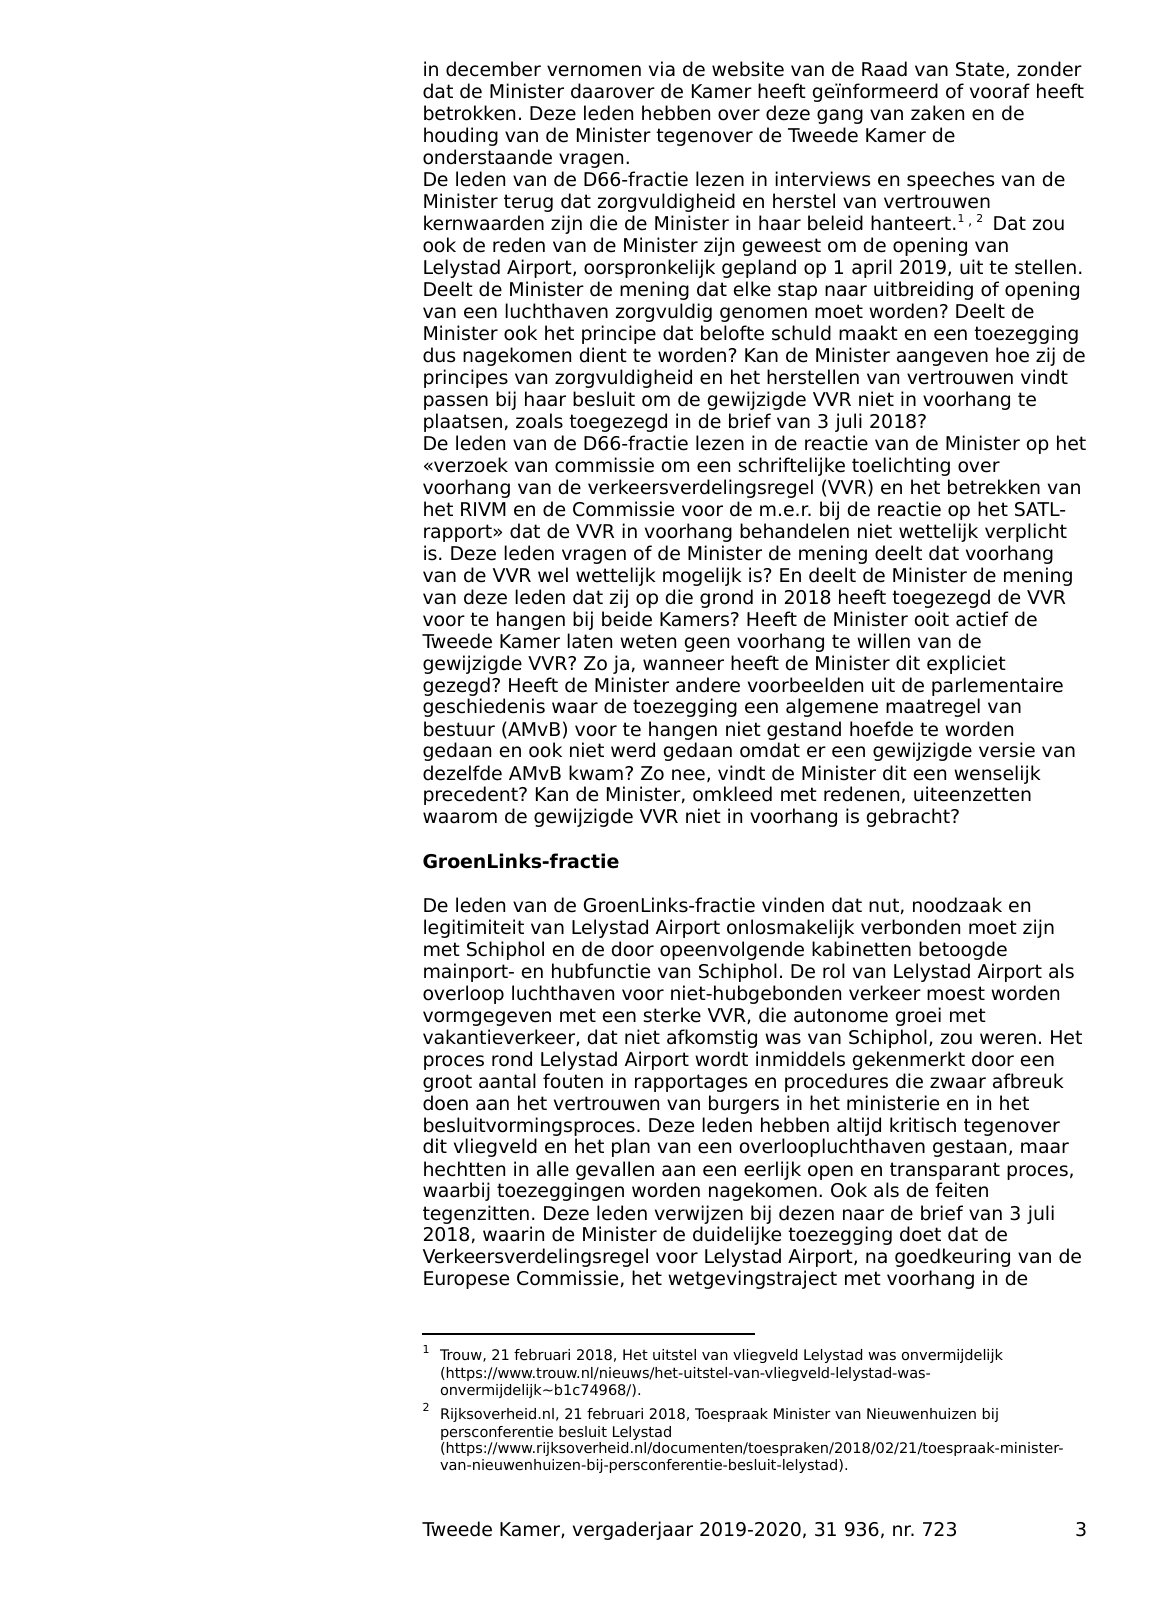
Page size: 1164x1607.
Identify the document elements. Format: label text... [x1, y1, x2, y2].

text De leden van de D66-fractie lezen in interviews en speeches van de Minister terug dat zorgvuldigheid en herstel van vertrouwen kernwaarden zijn die de Minister in haar beleid hanteert., Dat zou ook de reden van de Minister zijn geweest om de opening van Lelystad Airport, oorspronkelijk gepland op 1 april 2019, uit te stellen. Deelt de Minister de mening dat elke stap naar uitbreiding of opening van een luchthaven zorgvuldig genomen moet worden? Deelt de Minister ook het principe dat belofte schuld maakt en een toezegging dus nagekomen dient te worden? Kan de Minister aangeven hoe zij de principes van zorgvuldigheid en het herstellen van vertrouwen vindt passen bij haar besluit om de gewijzigde VVR niet in voorhang te plaatsen, zoals toegezegd in de brief van 3 juli 2018? [422, 169, 1087, 433]
text Rijksoverheid.nl, 21 februari 2018, Toespraak Minister van Nieuwenhuizen bij persconferentie besluit Lelystad (https://www.rijksoverheid.nl/documenten/toespraken/2018/02/21/toespraak-minister-van-nieuwenhuizen-bij-persconferentie-besluit-lelystad). [422, 1402, 1087, 1474]
subtitle GroenLinks-fractie [422, 851, 1087, 872]
text in december vernomen via de website van de Raad van State, zonder dat de Minister daarover de Kamer heeft geïnformeerd of vooraf heeft betrokken. Deze leden hebben over deze gang van zaken en de houding van de Minister tegenover de Tweede Kamer de onderstaande vragen. [422, 59, 1087, 169]
text De leden van de GroenLinks-fractie vinden dat nut, noodzaak en legitimiteit van Lelystad Airport onlosmakelijk verbonden moet zijn met Schiphol en de door opeenvolgende kabinetten betoogde mainport- en hubfunctie van Schiphol. De rol van Lelystad Airport als overloop luchthaven voor niet-hubgebonden verkeer moest worden vormgegeven met een sterke VVR, die autonome groei met vakantieverkeer, dat niet afkomstig was van Schiphol, zou weren. Het proces rond Lelystad Airport wordt inmiddels gekenmerkt door een groot aantal fouten in rapportages en procedures die zwaar afbreuk doen aan het vertrouwen van burgers in het ministerie en in het besluitvormingsproces. Deze leden hebben altijd kritisch tegenover dit vliegveld en het plan van een overloopluchthaven gestaan, maar hechtten in alle gevallen aan een eerlijk open en transparant proces, waarbij toezeggingen worden nagekomen. Ook als de feiten tegenzitten. Deze leden verwijzen bij dezen naar de brief van 3 juli 2018, waarin de Minister de duidelijke toezegging doet dat de Verkeersverdelingsregel voor Lelystad Airport, na goedkeuring van de Europese Commissie, het wetgevingstraject met voorhang in de [422, 895, 1087, 1290]
text De leden van de D66-fractie lezen in de reactie van de Minister op het «verzoek van commissie om een schriftelijke toelichting over voorhang van de verkeersverdelingsregel (VVR) en het betrekken van het RIVM en de Commissie voor de m.e.r. bij de reactie op het SATL-rapport» dat de VVR in voorhang behandelen niet wettelijk verplicht is. Deze leden vragen of de Minister de mening deelt dat voorhang van de VVR wel wettelijk mogelijk is? En deelt de Minister de mening van deze leden dat zij op die grond in 2018 heeft toegezegd de VVR voor te hangen bij beide Kamers? Heeft de Minister ooit actief de Tweede Kamer laten weten geen voorhang te willen van de gewijzigde VVR? Zo ja, wanneer heeft de Minister dit expliciet gezegd? Heeft de Minister andere voorbeelden uit de parlementaire geschiedenis waar de toezegging een algemene maatregel van bestuur (AMvB) voor te hangen niet gestand hoefde te worden gedaan en ook niet werd gedaan omdat er een gewijzigde versie van dezelfde AMvB kwam? Zo nee, vindt de Minister dit een wenselijk precedent? Kan de Minister, omkleed met redenen, uiteenzetten waarom de gewijzigde VVR niet in voorhang is gebracht? [422, 433, 1087, 828]
text Trouw, 21 februari 2018, Het uitstel van vliegveld Lelystad was onvermijdelijk (https://www.trouw.nl/nieuws/het-uitstel-van-vliegveld-lelystad-was-onvermijdelijk~b1c74968/). [422, 1343, 1087, 1399]
